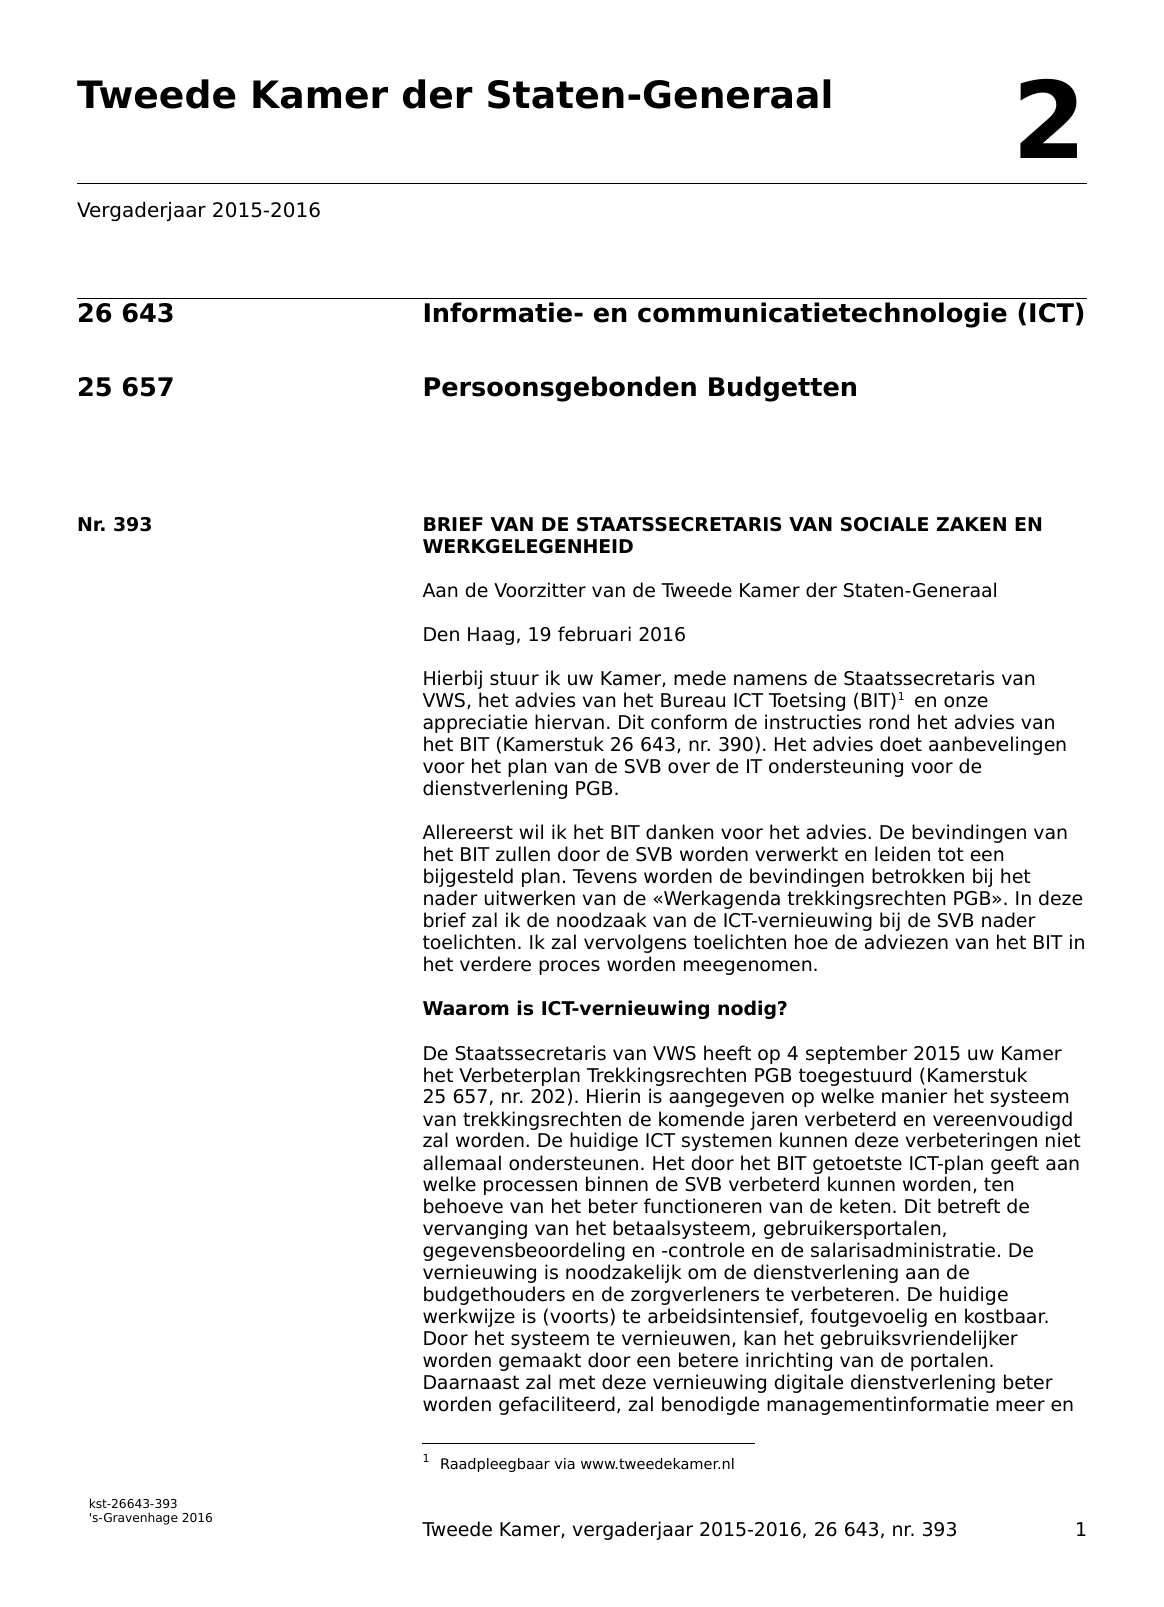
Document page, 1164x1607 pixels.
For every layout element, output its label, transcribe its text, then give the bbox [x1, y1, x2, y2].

text 's-Gravenhage 2016 [88, 1511, 323, 1525]
text Raadpleegbaar via www.tweedekamer.nl [422, 1452, 1087, 1474]
text Den Haag, 19 februari 2016 [422, 624, 1087, 646]
table_cell Vergaderjaar 2015-2016 [77, 184, 1087, 298]
table_header Tweede Kamer der Staten-Generaal [77, 59, 886, 183]
text Allereerst wil ik het BIT danken voor het advies. De bevindingen van het BIT zullen door de SVB worden verwerkt en leiden tot een bijgesteld plan. Tevens worden de bevindingen betrokken bij het nader uitwerken van de «Werkagenda trekkingsrechten PGB». In deze brief zal ik de noodzaak van de ICT-vernieuwing bij de SVB nader toelichten. Ik zal vervolgens toelichten hoe de adviezen van het BIT in het verdere proces worden meegenomen. [422, 822, 1087, 976]
text Hierbij stuur ik uw Kamer, mede namens de Staatssecretaris van VWS, het advies van het Bureau ICT Toetsing (BIT) en onze appreciatie hiervan. Dit conform de instructies rond het advies van het BIT (Kamerstuk 26 643, nr. 390). Het advies doet aanbevelingen voor het plan van de SVB over de IT ondersteuning voor de dienstverlening PGB. [422, 668, 1087, 800]
subtitle 25 657 Persoonsgebonden Budgetten [77, 373, 1087, 403]
text kst-26643-393 [88, 1497, 323, 1511]
subtitle Nr. 393 BRIEF VAN DE STAATSSECRETARIS VAN SOCIALE ZAKEN EN WERKGELEGENHEID [77, 514, 1087, 558]
subtitle Waarom is ICT-vernieuwing nodig? [422, 998, 1087, 1020]
text De Staatssecretaris van VWS heeft op 4 september 2015 uw Kamer het Verbeterplan Trekkingsrechten PGB toegestuurd (Kamerstuk 25 657, nr. 202). Hierin is aangegeven op welke manier het systeem van trekkingsrechten de komende jaren verbeterd en vereenvoudigd zal worden. De huidige ICT systemen kunnen deze verbeteringen niet allemaal ondersteunen. Het door het BIT getoetste ICT-plan geeft aan welke processen binnen de SVB verbeterd kunnen worden, ten behoeve van het beter functioneren van de keten. Dit betreft de vervanging van het betaalsysteem, gebruikersportalen, gegevensbeoordeling en -controle en de salarisadministratie. De vernieuwing is noodzakelijk om de dienstverlening aan de budgethouders en de zorgverleners te verbeteren. De huidige werkwijze is (voorts) te arbeidsintensief, foutgevoelig en kostbaar. Door het systeem te vernieuwen, kan het gebruiksvriendelijker worden gemaakt door een betere inrichting van de portalen. Daarnaast zal met deze vernieuwing digitale dienstverlening beter worden gefaciliteerd, zal benodigde managementinformatie meer en [422, 1042, 1087, 1416]
text Aan de Voorzitter van de Tweede Kamer der Staten-Generaal [422, 580, 1087, 602]
subtitle 26 643 Informatie- en communicatietechnologie (ICT) [77, 299, 1087, 329]
table_header 2 [886, 59, 1087, 183]
